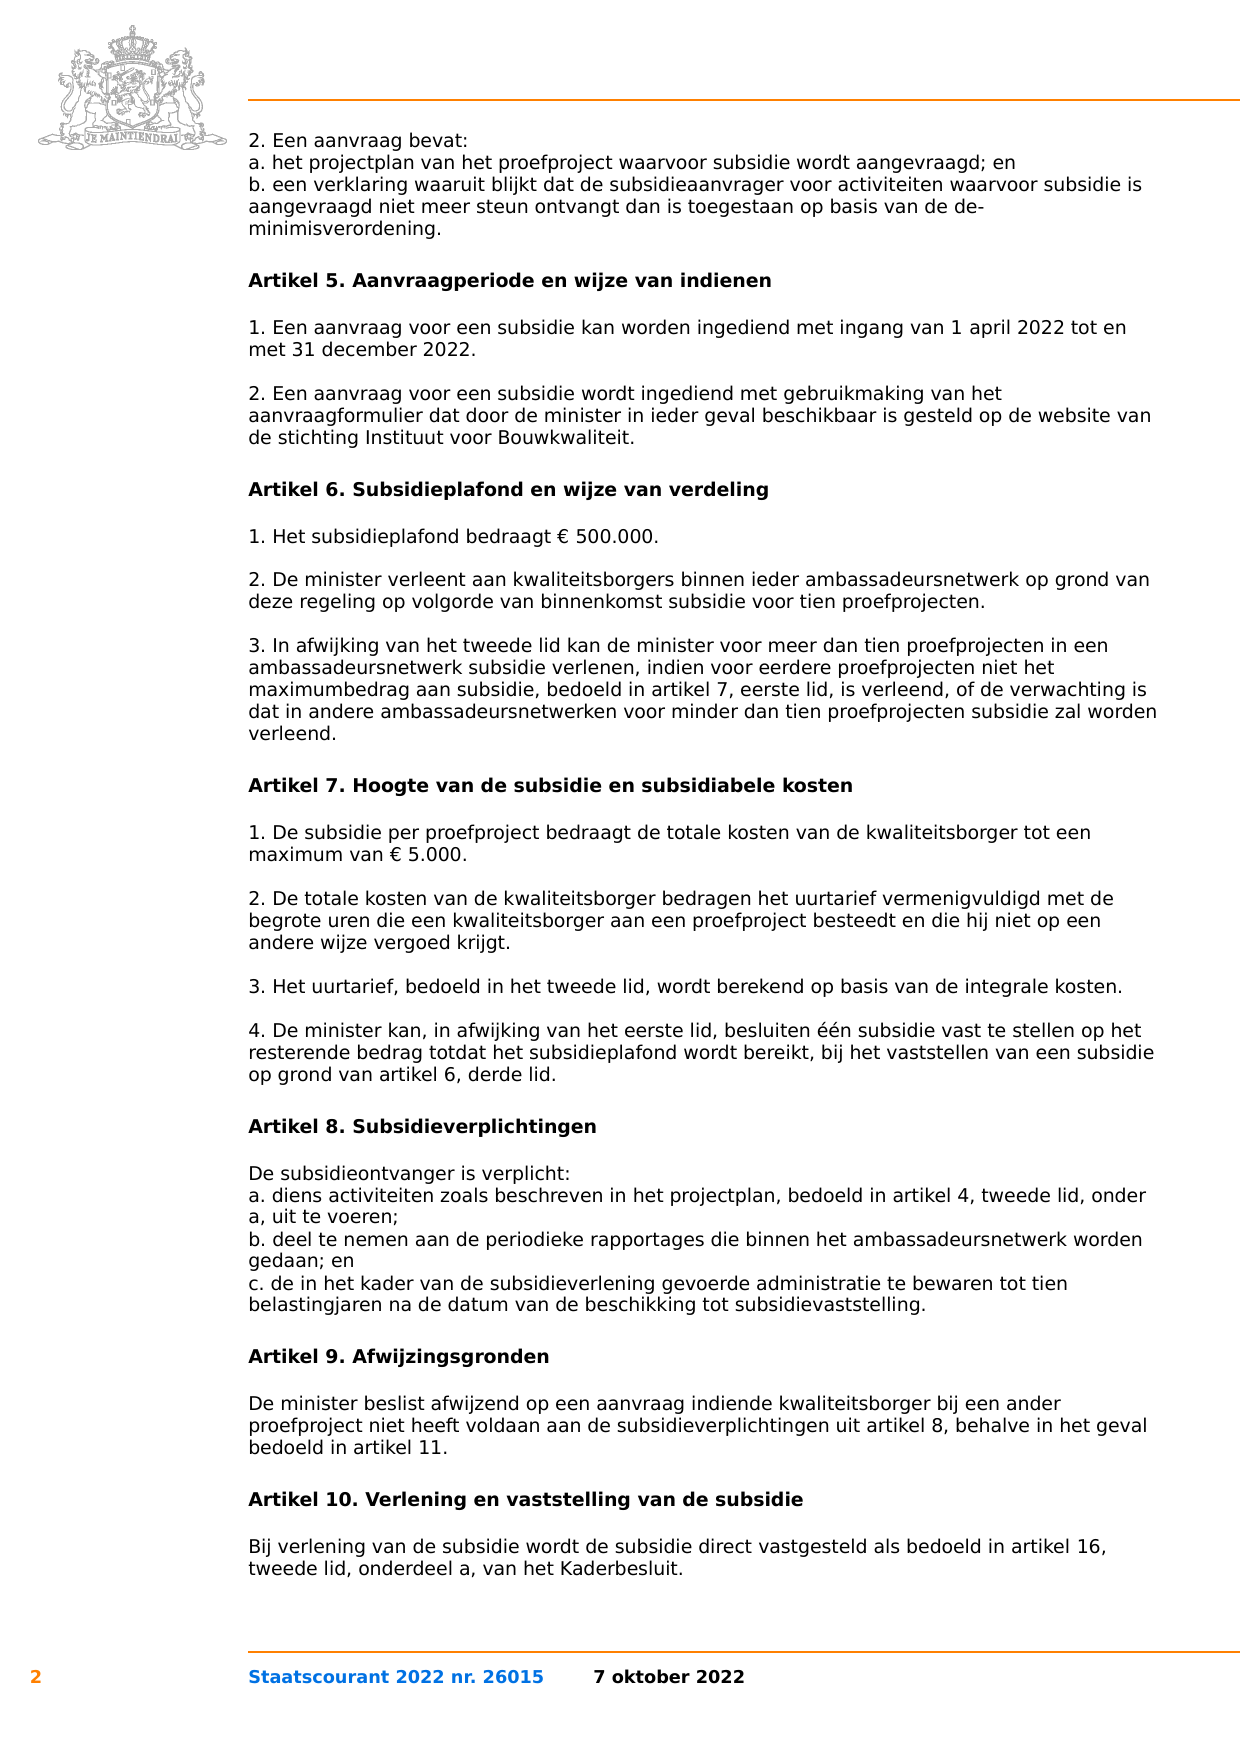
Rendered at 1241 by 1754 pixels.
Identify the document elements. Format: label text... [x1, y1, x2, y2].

text 1. De subsidie per proefproject bedraagt de totale kosten van de kwaliteitsborger tot een maximum van € 5.000. [248, 822, 1163, 866]
subtitle Artikel 9. Afwijzingsgronden [248, 1346, 1163, 1368]
text c. de in het kader van de subsidieverlening gevoerde administratie te bewaren tot tien belastingjaren na de datum van de beschikking tot subsidievaststelling. [248, 1272, 1163, 1316]
text b. deel te nemen aan de periodieke rapportages die binnen het ambassadeursnetwerk worden gedaan; en [248, 1228, 1163, 1272]
text a. diens activiteiten zoals beschreven in het projectplan, bedoeld in artikel 4, tweede lid, onder a, uit te voeren; [248, 1184, 1163, 1228]
text 3. In afwijking van het tweede lid kan de minister voor meer dan tien proefprojecten in een ambassadeursnetwerk subsidie verlenen, indien voor eerdere proefprojecten niet het maximumbedrag aan subsidie, bedoeld in artikel 7, eerste lid, is verleend, of de verwachting is dat in andere ambassadeursnetwerken voor minder dan tien proefprojecten subsidie zal worden verleend. [248, 635, 1163, 745]
picture [38, 25, 227, 150]
text 2. De minister verleent aan kwaliteitsborgers binnen ieder ambassadeursnetwerk op grond van deze regeling op volgorde van binnenkomst subsidie voor tien proefprojecten. [248, 569, 1163, 613]
subtitle Artikel 10. Verlening en vaststelling van de subsidie [248, 1489, 1163, 1511]
subtitle Artikel 7. Hoogte van de subsidie en subsidiabele kosten [248, 775, 1163, 797]
text De subsidieontvanger is verplicht: [248, 1162, 1163, 1184]
text a. het projectplan van het proefproject waarvoor subsidie wordt aangevraagd; en [248, 152, 1163, 174]
text 2. Een aanvraag voor een subsidie wordt ingediend met gebruikmaking van het aanvraagformulier dat door de minister in ieder geval beschikbaar is gesteld op de website van de stichting Instituut voor Bouwkwaliteit. [248, 383, 1163, 448]
text 4. De minister kan, in afwijking van het eerste lid, besluiten één subsidie vast te stellen op het resterende bedrag totdat het subsidieplafond wordt bereikt, bij het vaststellen van een subsidie op grond van artikel 6, derde lid. [248, 1019, 1163, 1086]
text 2. De totale kosten van de kwaliteitsborger bedragen het uurtarief vermenigvuldigd met de begrote uren die een kwaliteitsborger aan een proefproject besteedt en die hij niet op een andere wijze vergoed krijgt. [248, 888, 1163, 954]
text De minister beslist afwijzend op een aanvraag indiende kwaliteitsborger bij een ander proefproject niet heeft voldaan aan de subsidieverplichtingen uit artikel 8, behalve in het geval bedoeld in artikel 11. [248, 1393, 1163, 1459]
subtitle Artikel 6. Subsidieplafond en wijze van verdeling [248, 478, 1163, 501]
text 3. Het uurtarief, bedoeld in het tweede lid, wordt berekend op basis van de integrale kosten. [248, 976, 1163, 998]
text Bij verlening van de subsidie wordt de subsidie direct vastgesteld als bedoeld in artikel 16, tweede lid, onderdeel a, van het Kaderbesluit. [248, 1536, 1163, 1580]
text b. een verklaring waaruit blijkt dat de subsidieaanvrager voor activiteiten waarvoor subsidie is aangevraagd niet meer steun ontvangt dan is toegestaan op basis van de de-minimisverordening. [248, 174, 1163, 240]
subtitle Artikel 8. Subsidieverplichtingen [248, 1116, 1163, 1137]
text 1. Het subsidieplafond bedraagt € 500.000. [248, 526, 1163, 547]
text 1. Een aanvraag voor een subsidie kan worden ingediend met ingang van 1 april 2022 tot en met 31 december 2022. [248, 317, 1163, 361]
text 2. Een aanvraag bevat: [248, 130, 1163, 152]
subtitle Artikel 5. Aanvraagperiode en wijze van indienen [248, 270, 1163, 292]
